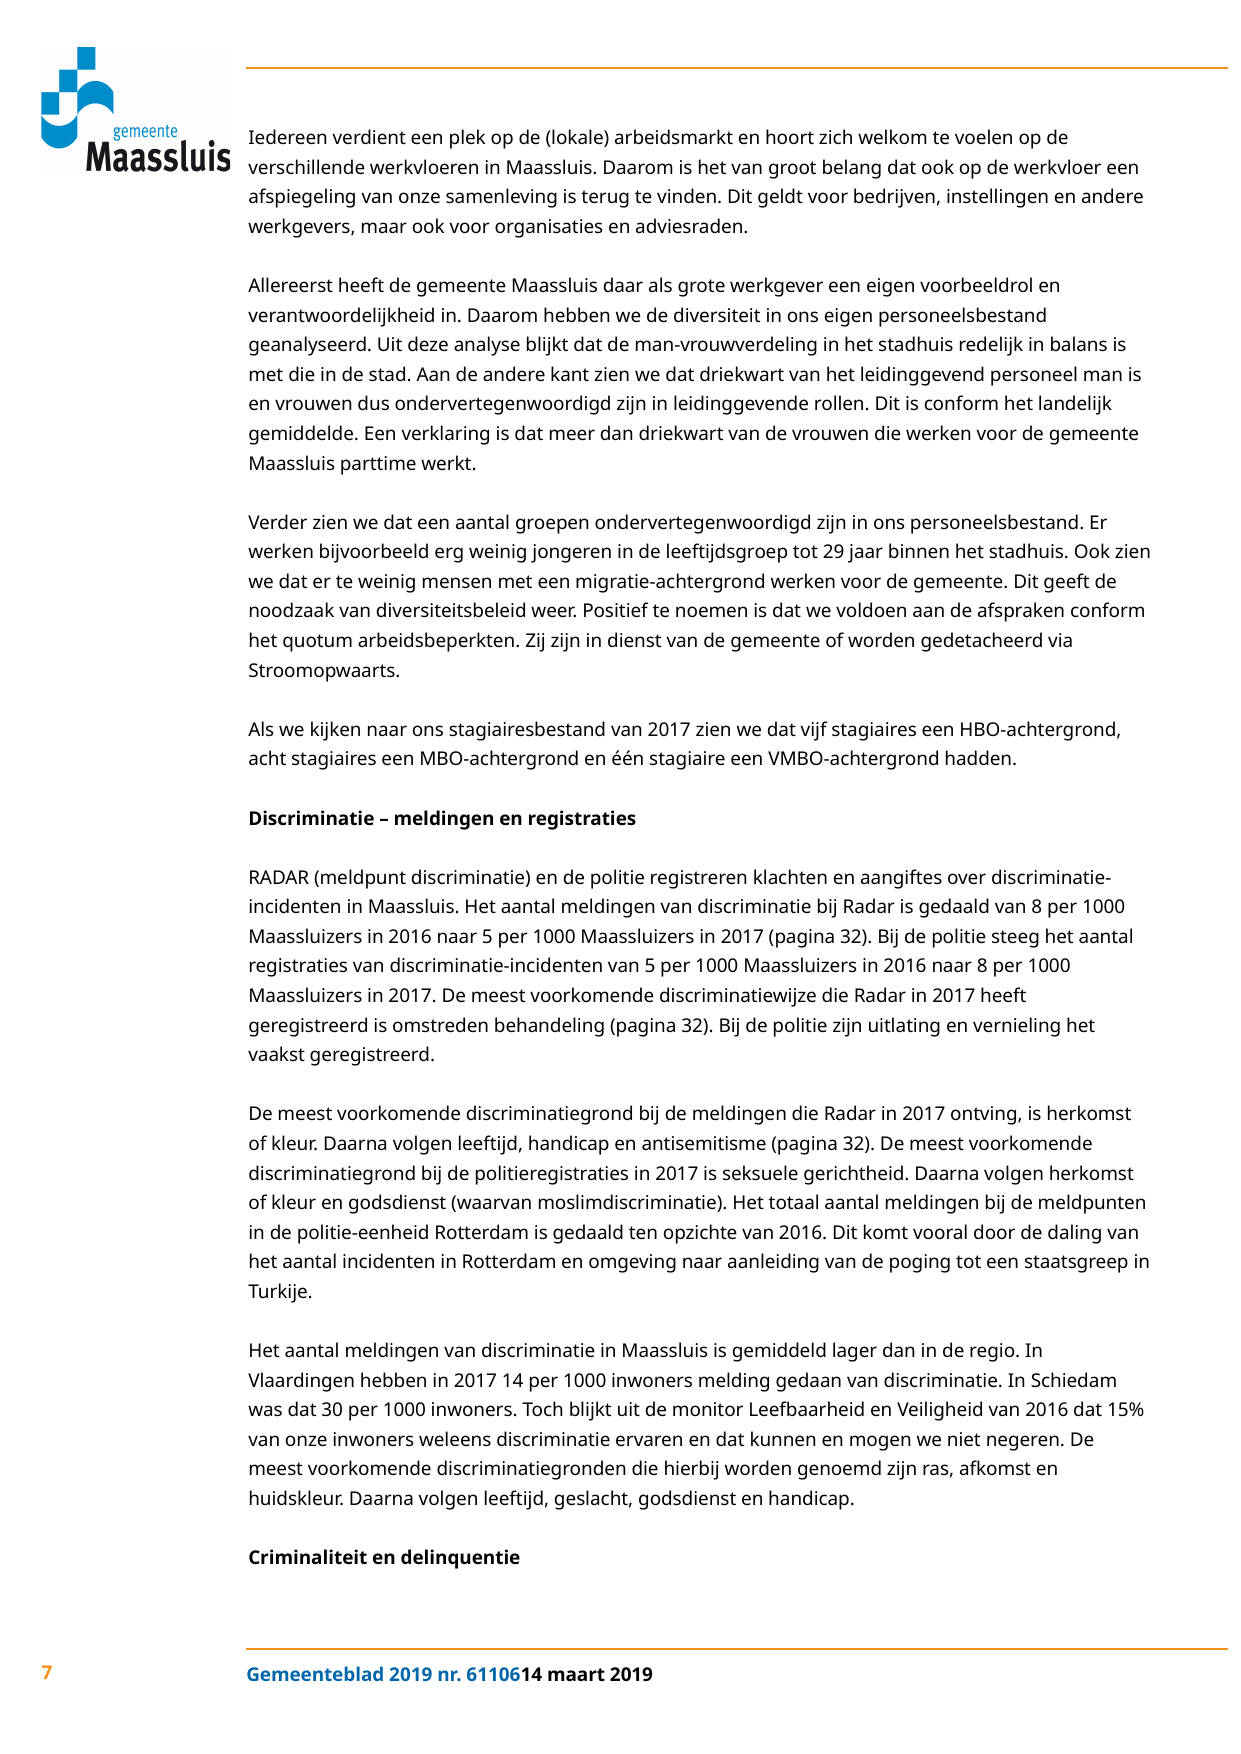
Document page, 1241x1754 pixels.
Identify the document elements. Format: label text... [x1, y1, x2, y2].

text Iedereen verdient een plek op de (lokale) arbeidsmarkt en hoort zich welkom te voelen op de verschillende werkvloeren in Maassluis. Daarom is het van groot belang dat ook op de werkvloer een afspiegeling van onze samenleving is terug te vinden. Dit geldt voor bedrijven, instellingen en andere werkgevers, maar ook voor organisaties en adviesraden. [248, 124, 1152, 239]
text Verder zien we dat een aantal groepen ondervertegenwoordigd zijn in ons personeelsbestand. Er werken bijvoorbeeld erg weinig jongeren in de leeftijdsgroep tot 29 jaar binnen het stadhuis. Ook zien we dat er te weinig mensen met een migratie-achtergrond werken voor de gemeente. Dit geeft de noodzaak van diversiteitsbeleid weer. Positief te noemen is dat we voldoen aan de afspraken conform het quotum arbeidsbeperkten. Zij zijn in dienst van de gemeente of worden gedetacheerd via Stroomopwaarts. [248, 509, 1152, 683]
picture [41, 47, 77, 92]
text Het aantal meldingen van discriminatie in Maassluis is gemiddeld lager dan in de regio. In Vlaardingen hebben in 2017 14 per 1000 inwoners melding gedaan van discriminatie. In Schiedam was dat 30 per 1000 inwoners. Toch blijkt uit de monitor Leefbaarheid en Veiligheid van 2016 dat 15% van onze inwoners weleens discriminatie ervaren en dat kunnen en mogen we niet negeren. De meest voorkomende discriminatiegronden die hierbij worden genoemd zijn ras, afkomst en huidskleur. Daarna volgen leeftijd, geslacht, godsdienst en handicap. [248, 1337, 1152, 1511]
picture [41, 47, 231, 172]
text Als we kijken naar ons stagiairesbestand van 2017 zien we dat vijf stagiaires een HBO-achtergrond, acht stagiaires een MBO-achtergrond en één stagiaire een VMBO-achtergrond hadden. [248, 716, 1152, 771]
text Allereerst heeft de gemeente Maassluis daar als grote werkgever een eigen voorbeeldrol en verantwoordelijkheid in. Daarom hebben we de diversiteit in ons eigen personeelsbestand geanalyseerd. Uit deze analyse blijkt dat de man-vrouwverdeling in het stadhuis redelijk in balans is met die in de stad. Aan de andere kant zien we dat driekwart van het leidinggevend personeel man is en vrouwen dus ondervertegenwoordigd zijn in leidinggevende rollen. Dit is conform het landelijk gemiddelde. Een verklaring is dat meer dan driekwart van de vrouwen die werken voor de gemeente Maassluis parttime werkt. [248, 272, 1152, 476]
text Criminaliteit en delinquentie [248, 1544, 1152, 1570]
text RADAR (meldpunt discriminatie) en de politie registreren klachten en aangiftes over discriminatie-incidenten in Maassluis. Het aantal meldingen van discriminatie bij Radar is gedaald van 8 per 1000 Maassluizers in 2016 naar 5 per 1000 Maassluizers in 2017 (pagina 32). Bij de politie steeg het aantal registraties van discriminatie-incidenten van 5 per 1000 Maassluizers in 2016 naar 8 per 1000 Maassluizers in 2017. De meest voorkomende discriminatiewijze die Radar in 2017 heeft geregistreerd is omstreden behandeling (pagina 32). Bij de politie zijn uitlating en vernieling het vaakst geregistreerd. [248, 864, 1152, 1067]
text Discriminatie – meldingen en registraties [248, 805, 1152, 831]
text De meest voorkomende discriminatiegrond bij de meldingen die Radar in 2017 ontving, is herkomst of kleur. Daarna volgen leeftijd, handicap en antisemitisme (pagina 32). De meest voorkomende discriminatiegrond bij de politieregistraties in 2017 is seksuele gerichtheid. Daarna volgen herkomst of kleur en godsdienst (waarvan moslimdiscriminatie). Het totaal aantal meldingen bij de meldpunten in de politie-eenheid Rotterdam is gedaald ten opzichte van 2016. Dit komt vooral door de daling van het aantal incidenten in Rotterdam en omgeving naar aanleiding van de poging tot een staatsgreep in Turkije. [248, 1101, 1152, 1304]
